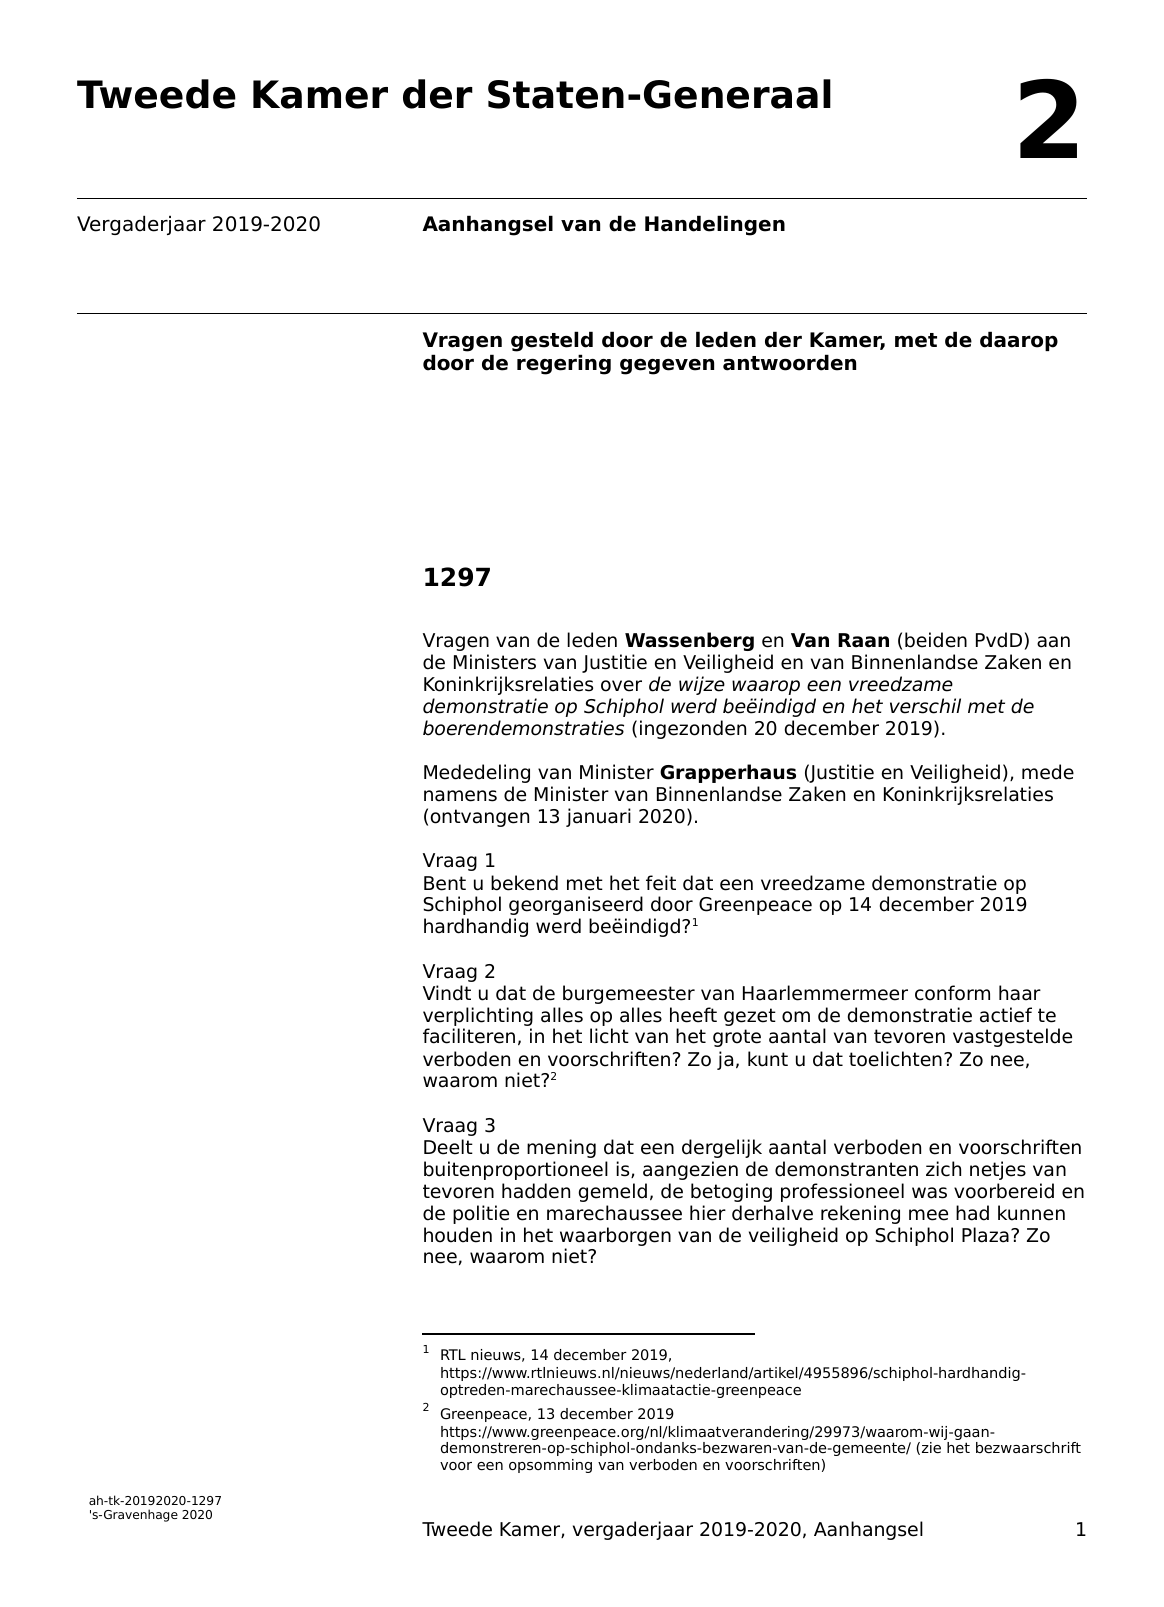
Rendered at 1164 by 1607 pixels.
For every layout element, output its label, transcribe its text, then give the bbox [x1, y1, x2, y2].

table_cell Vragen gesteld door de leden der Kamer, met de daarop door de regering gegeven antwoorden [422, 314, 1087, 375]
text Bent u bekend met het feit dat een vreedzame demonstratie op Schiphol georganiseerd door Greenpeace op 14 december 2019 hardhandig werd beëindigd? [422, 872, 1087, 938]
text Vraag 1 [422, 850, 1087, 872]
text Deelt u de mening dat een dergelijk aantal verboden en voorschriften buitenproportioneel is, aangezien de demonstranten zich netjes van tevoren hadden gemeld, de betoging professioneel was voorbereid en de politie en marechaussee hier derhalve rekening mee had kunnen houden in het waarborgen van de veiligheid op Schiphol Plaza? Zo nee, waarom niet? [422, 1137, 1087, 1268]
text ah-tk-20192020-1297 [88, 1494, 323, 1508]
text RTL nieuws, 14 december 2019, https://www.rtlnieuws.nl/nieuws/nederland/artikel/4955896/schiphol-hardhandig-optreden-marechaussee-klimaatactie-greenpeace [422, 1343, 1087, 1399]
text Vindt u dat de burgemeester van Haarlemmermeer conform haar verplichting alles op alles heeft gezet om de demonstratie actief te faciliteren, in het licht van het grote aantal van tevoren vastgestelde verboden en voorschriften? Zo ja, kunt u dat toelichten? Zo nee, waarom niet? [422, 982, 1087, 1092]
text Greenpeace, 13 december 2019 https://www.greenpeace.org/nl/klimaatverandering/29973/waarom-wij-gaan-demonstreren-op-schiphol-ondanks-bezwaren-van-de-gemeente/ (zie het bezwaarschrift voor een opsomming van verboden en voorschriften) [422, 1402, 1087, 1474]
text 's-Gravenhage 2020 [88, 1508, 323, 1522]
table_cell Vergaderjaar 2019-2020 [77, 199, 422, 313]
text 1297 [422, 563, 1087, 592]
table_cell [77, 314, 422, 375]
table_header 2 [886, 59, 1087, 198]
text Vraag 3 [422, 1114, 1087, 1137]
table_cell Aanhangsel van de Handelingen [422, 199, 1087, 313]
text Vraag 2 [422, 961, 1087, 982]
text Vragen van de leden Wassenberg en Van Raan (beiden PvdD) aan de Ministers van Justitie en Veiligheid en van Binnenlandse Zaken en Koninkrijksrelaties over de wijze waarop een vreedzame demonstratie op Schiphol werd beëindigd en het verschil met de boerendemonstraties (ingezonden 20 december 2019). [422, 630, 1087, 740]
table_header Tweede Kamer der Staten-Generaal [77, 59, 886, 198]
text Mededeling van Minister Grapperhaus (Justitie en Veiligheid), mede namens de Minister van Binnenlandse Zaken en Koninkrijksrelaties (ontvangen 13 januari 2020). [422, 762, 1087, 828]
